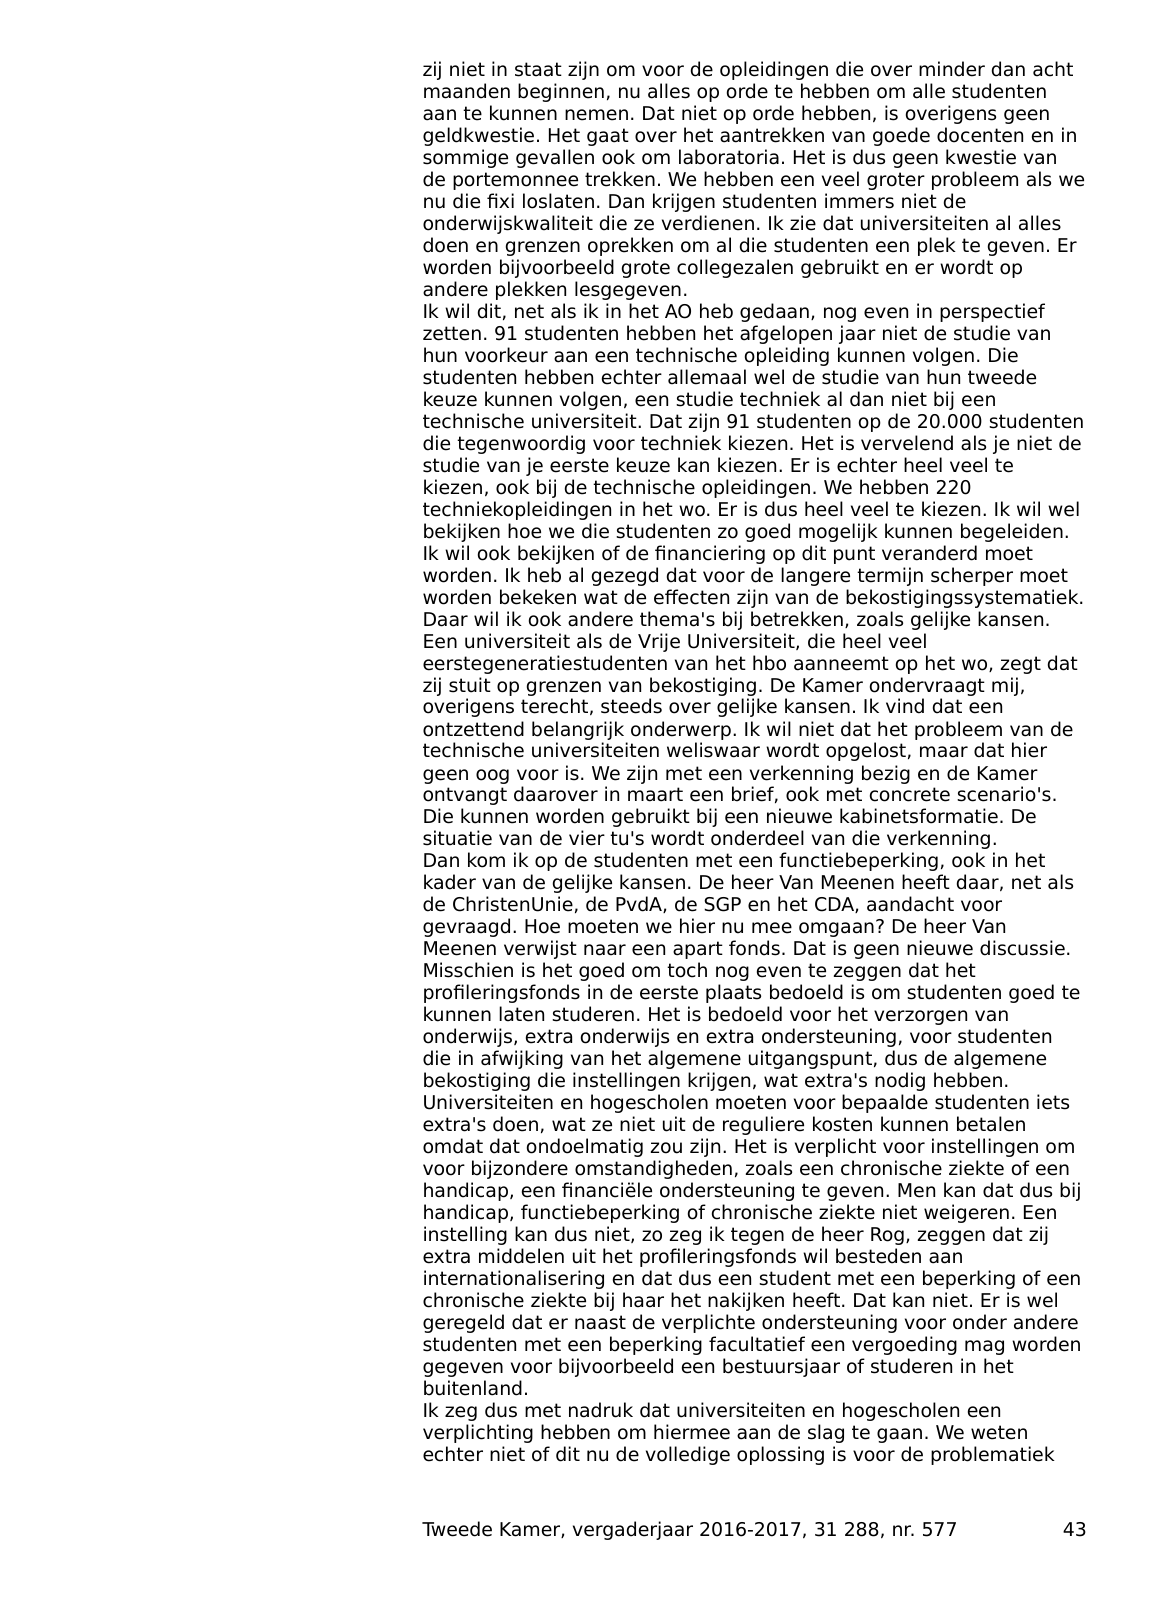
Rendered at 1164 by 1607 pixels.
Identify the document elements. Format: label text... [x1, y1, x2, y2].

text Ik wil dit, net als ik in het AO heb gedaan, nog even in perspectief zetten. 91 studenten hebben het afgelopen jaar niet de studie van hun voorkeur aan een technische opleiding kunnen volgen. Die studenten hebben echter allemaal wel de studie van hun tweede keuze kunnen volgen, een studie techniek al dan niet bij een technische universiteit. Dat zijn 91 studenten op de 20.000 studenten die tegenwoordig voor techniek kiezen. Het is vervelend als je niet de studie van je eerste keuze kan kiezen. Er is echter heel veel te kiezen, ook bij de technische opleidingen. We hebben 220 techniekopleidingen in het wo. Er is dus heel veel te kiezen. Ik wil wel bekijken hoe we die studenten zo goed mogelijk kunnen begeleiden. [422, 301, 1087, 543]
text Ik wil ook bekijken of de financiering op dit punt veranderd moet worden. Ik heb al gezegd dat voor de langere termijn scherper moet worden bekeken wat de effecten zijn van de bekostigingssystematiek. Daar wil ik ook andere thema's bij betrekken, zoals gelijke kansen. Een universiteit als de Vrije Universiteit, die heel veel eerstegeneratiestudenten van het hbo aanneemt op het wo, zegt dat zij stuit op grenzen van bekostiging. De Kamer ondervraagt mij, overigens terecht, steeds over gelijke kansen. Ik vind dat een ontzettend belangrijk onderwerp. Ik wil niet dat het probleem van de technische universiteiten weliswaar wordt opgelost, maar dat hier geen oog voor is. We zijn met een verkenning bezig en de Kamer ontvangt daarover in maart een brief, ook met concrete scenario's. Die kunnen worden gebruikt bij een nieuwe kabinetsformatie. De situatie van de vier tu's wordt onderdeel van die verkenning. [422, 543, 1087, 850]
text Ik zeg dus met nadruk dat universiteiten en hogescholen een verplichting hebben om hiermee aan de slag te gaan. We weten echter niet of dit nu de volledige oplossing is voor de problematiek [422, 1400, 1087, 1466]
text zij niet in staat zijn om voor de opleidingen die over minder dan acht maanden beginnen, nu alles op orde te hebben om alle studenten aan te kunnen nemen. Dat niet op orde hebben, is overigens geen geldkwestie. Het gaat over het aantrekken van goede docenten en in sommige gevallen ook om laboratoria. Het is dus geen kwestie van de portemonnee trekken. We hebben een veel groter probleem als we nu die fixi loslaten. Dan krijgen studenten immers niet de onderwijskwaliteit die ze verdienen. Ik zie dat universiteiten al alles doen en grenzen oprekken om al die studenten een plek te geven. Er worden bijvoorbeeld grote collegezalen gebruikt en er wordt op andere plekken lesgegeven. [422, 59, 1087, 301]
text Dan kom ik op de studenten met een functiebeperking, ook in het kader van de gelijke kansen. De heer Van Meenen heeft daar, net als de ChristenUnie, de PvdA, de SGP en het CDA, aandacht voor gevraagd. Hoe moeten we hier nu mee omgaan? De heer Van Meenen verwijst naar een apart fonds. Dat is geen nieuwe discussie. Misschien is het goed om toch nog even te zeggen dat het profileringsfonds in de eerste plaats bedoeld is om studenten goed te kunnen laten studeren. Het is bedoeld voor het verzorgen van onderwijs, extra onderwijs en extra ondersteuning, voor studenten die in afwijking van het algemene uitgangspunt, dus de algemene bekostiging die instellingen krijgen, wat extra's nodig hebben. Universiteiten en hogescholen moeten voor bepaalde studenten iets extra's doen, wat ze niet uit de reguliere kosten kunnen betalen omdat dat ondoelmatig zou zijn. Het is verplicht voor instellingen om voor bijzondere omstandigheden, zoals een chronische ziekte of een handicap, een financiële ondersteuning te geven. Men kan dat dus bij handicap, functiebeperking of chronische ziekte niet weigeren. Een instelling kan dus niet, zo zeg ik tegen de heer Rog, zeggen dat zij extra middelen uit het profileringsfonds wil besteden aan internationalisering en dat dus een student met een beperking of een chronische ziekte bij haar het nakijken heeft. Dat kan niet. Er is wel geregeld dat er naast de verplichte ondersteuning voor onder andere studenten met een beperking facultatief een vergoeding mag worden gegeven voor bijvoorbeeld een bestuursjaar of studeren in het buitenland. [422, 850, 1087, 1400]
